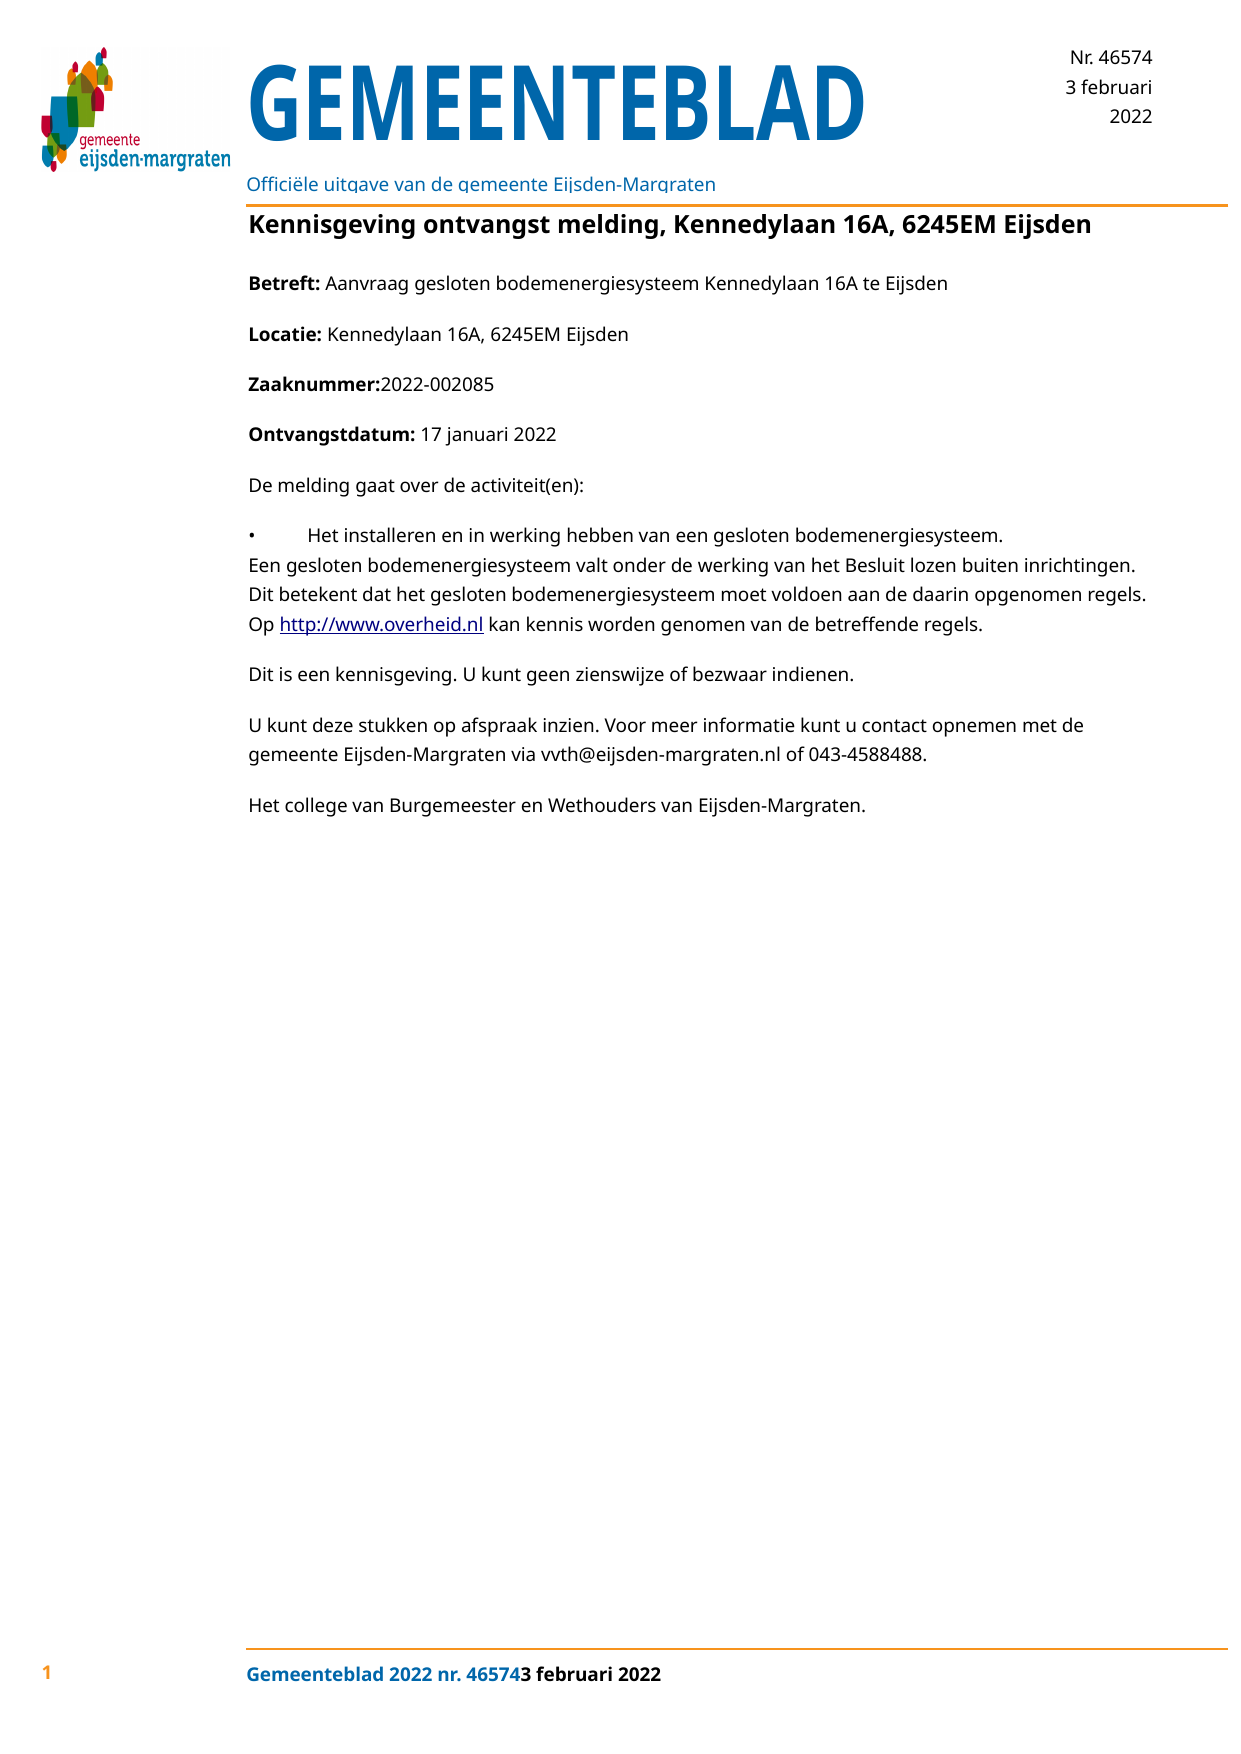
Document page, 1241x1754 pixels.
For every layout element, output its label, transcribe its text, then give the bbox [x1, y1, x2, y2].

text Dit is een kennisgeving. U kunt geen zienswijze of bezwaar indienen. [248, 662, 1152, 687]
text Zaaknummer:2022-002085 [248, 371, 1152, 397]
text Ontvangstdatum: 17 januari 2022 [248, 422, 1152, 447]
list Het installeren en in werking hebben van een gesloten bodemenergiesysteem. [248, 522, 1152, 548]
picture [41, 47, 231, 172]
text Locatie: Kennedylaan 16A, 6245EM Eijsden [248, 321, 1152, 346]
text Kennisgeving ontvangst melding, Kennedylaan 16A, 6245EM Eijsden [248, 207, 1152, 241]
text Een gesloten bodemenergiesysteem valt onder de werking van het Besluit lozen buiten inrichtingen. Dit betekent dat het gesloten bodemenergiesysteem moet voldoen aan de daarin opgenomen regels. Op http://www.overheid.nl kan kennis worden genomen van de betreffende regels. [248, 552, 1152, 637]
text Betreft: Aanvraag gesloten bodemenergiesysteem Kennedylaan 16A te Eijsden [248, 270, 1152, 296]
text De melding gaat over de activiteit(en): [248, 472, 1152, 498]
text U kunt deze stukken op afspraak inzien. Voor meer informatie kunt u contact opnemen met de gemeente Eijsden-Margraten via vvth@eijsden-margraten.nl of 043-4588488. [248, 712, 1152, 767]
text Het college van Burgemeester en Wethouders van Eijsden-Margraten. [248, 792, 1152, 818]
